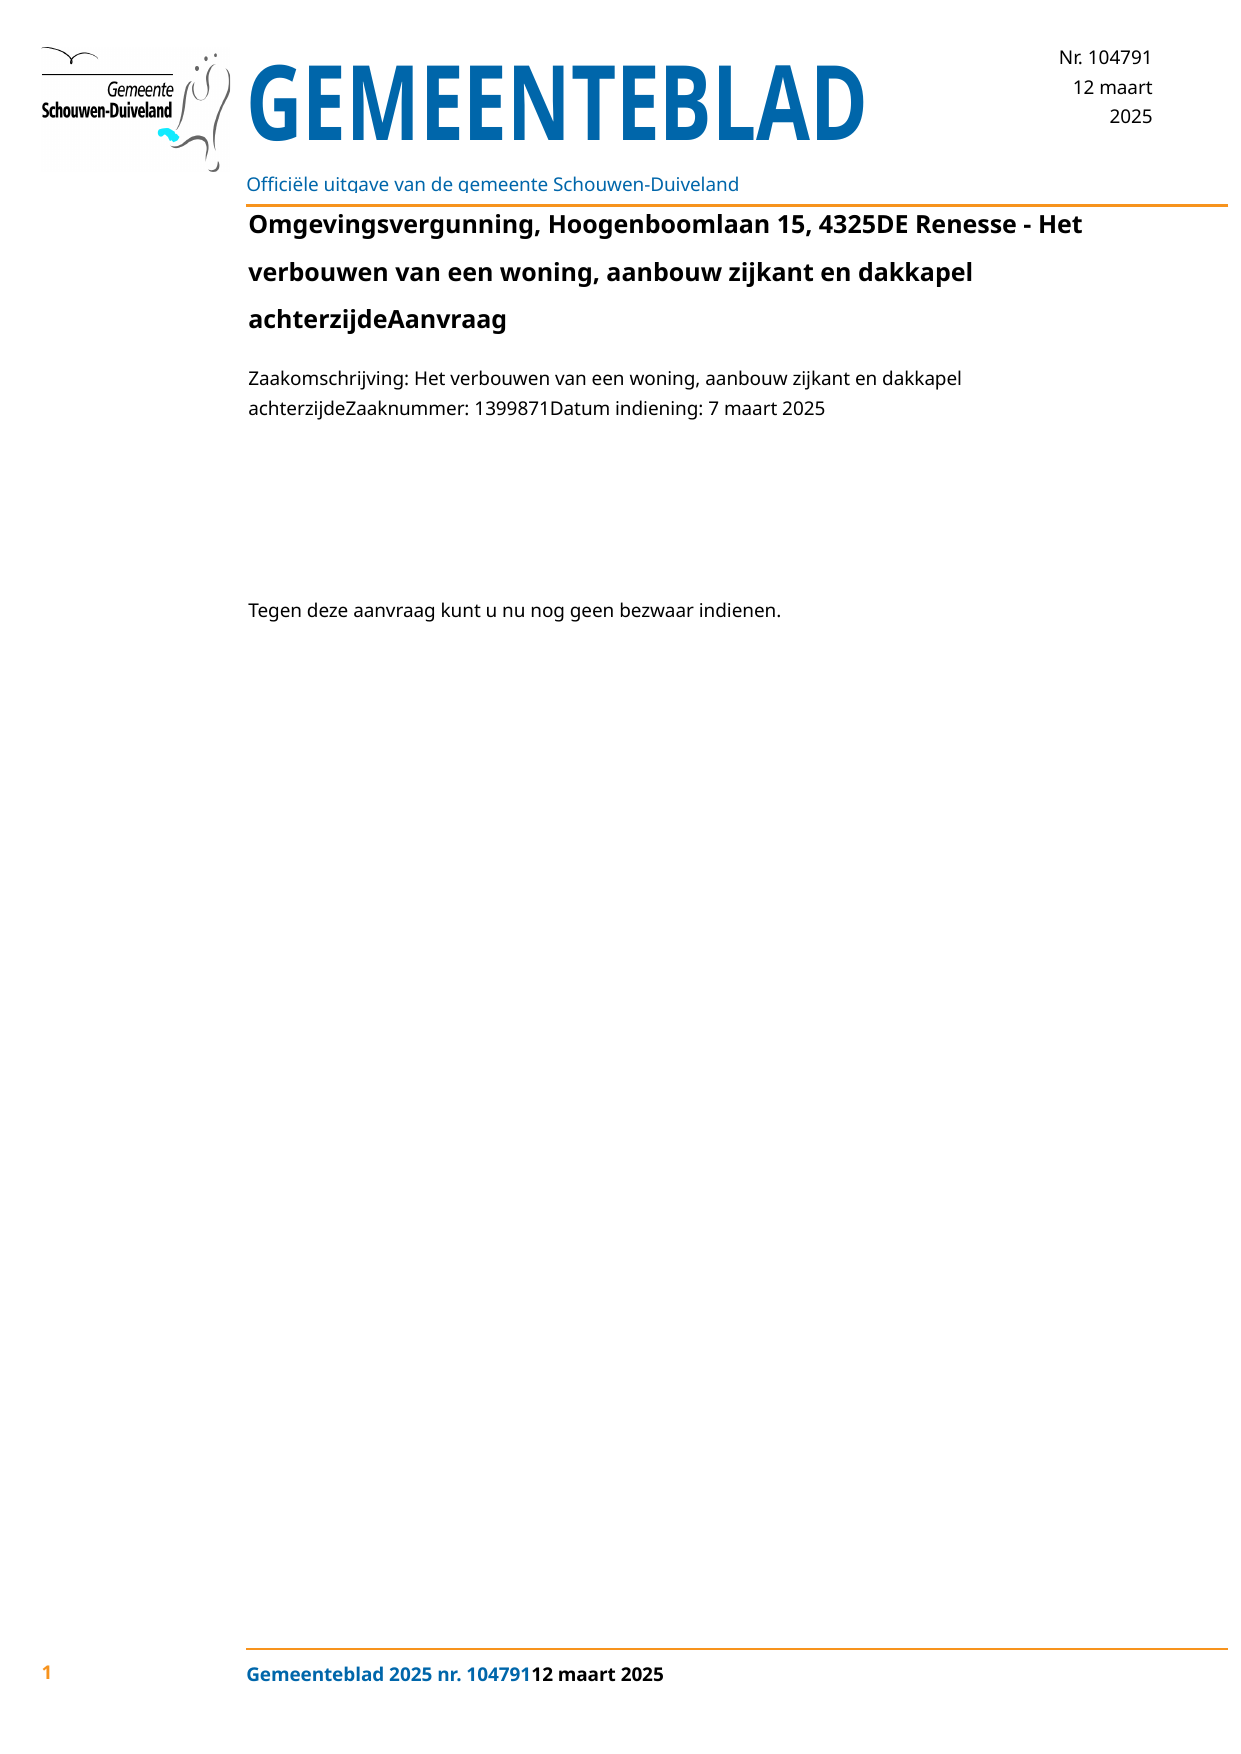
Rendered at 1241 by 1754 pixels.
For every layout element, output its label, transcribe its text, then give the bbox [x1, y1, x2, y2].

picture [41, 47, 231, 172]
text Omgevingsvergunning, Hoogenboomlaan 15, 4325DE Renesse - Het verbouwen van een woning, aanbouw zijkant en dakkapel achterzijdeAanvraag [248, 207, 1152, 336]
text Tegen deze aanvraag kunt u nu nog geen bezwaar indienen. [248, 597, 1152, 622]
text Zaakomschrijving: Het verbouwen van een woning, aanbouw zijkant en dakkapel achterzijdeZaaknummer: 1399871Datum indiening: 7 maart 2025 [248, 366, 1152, 421]
